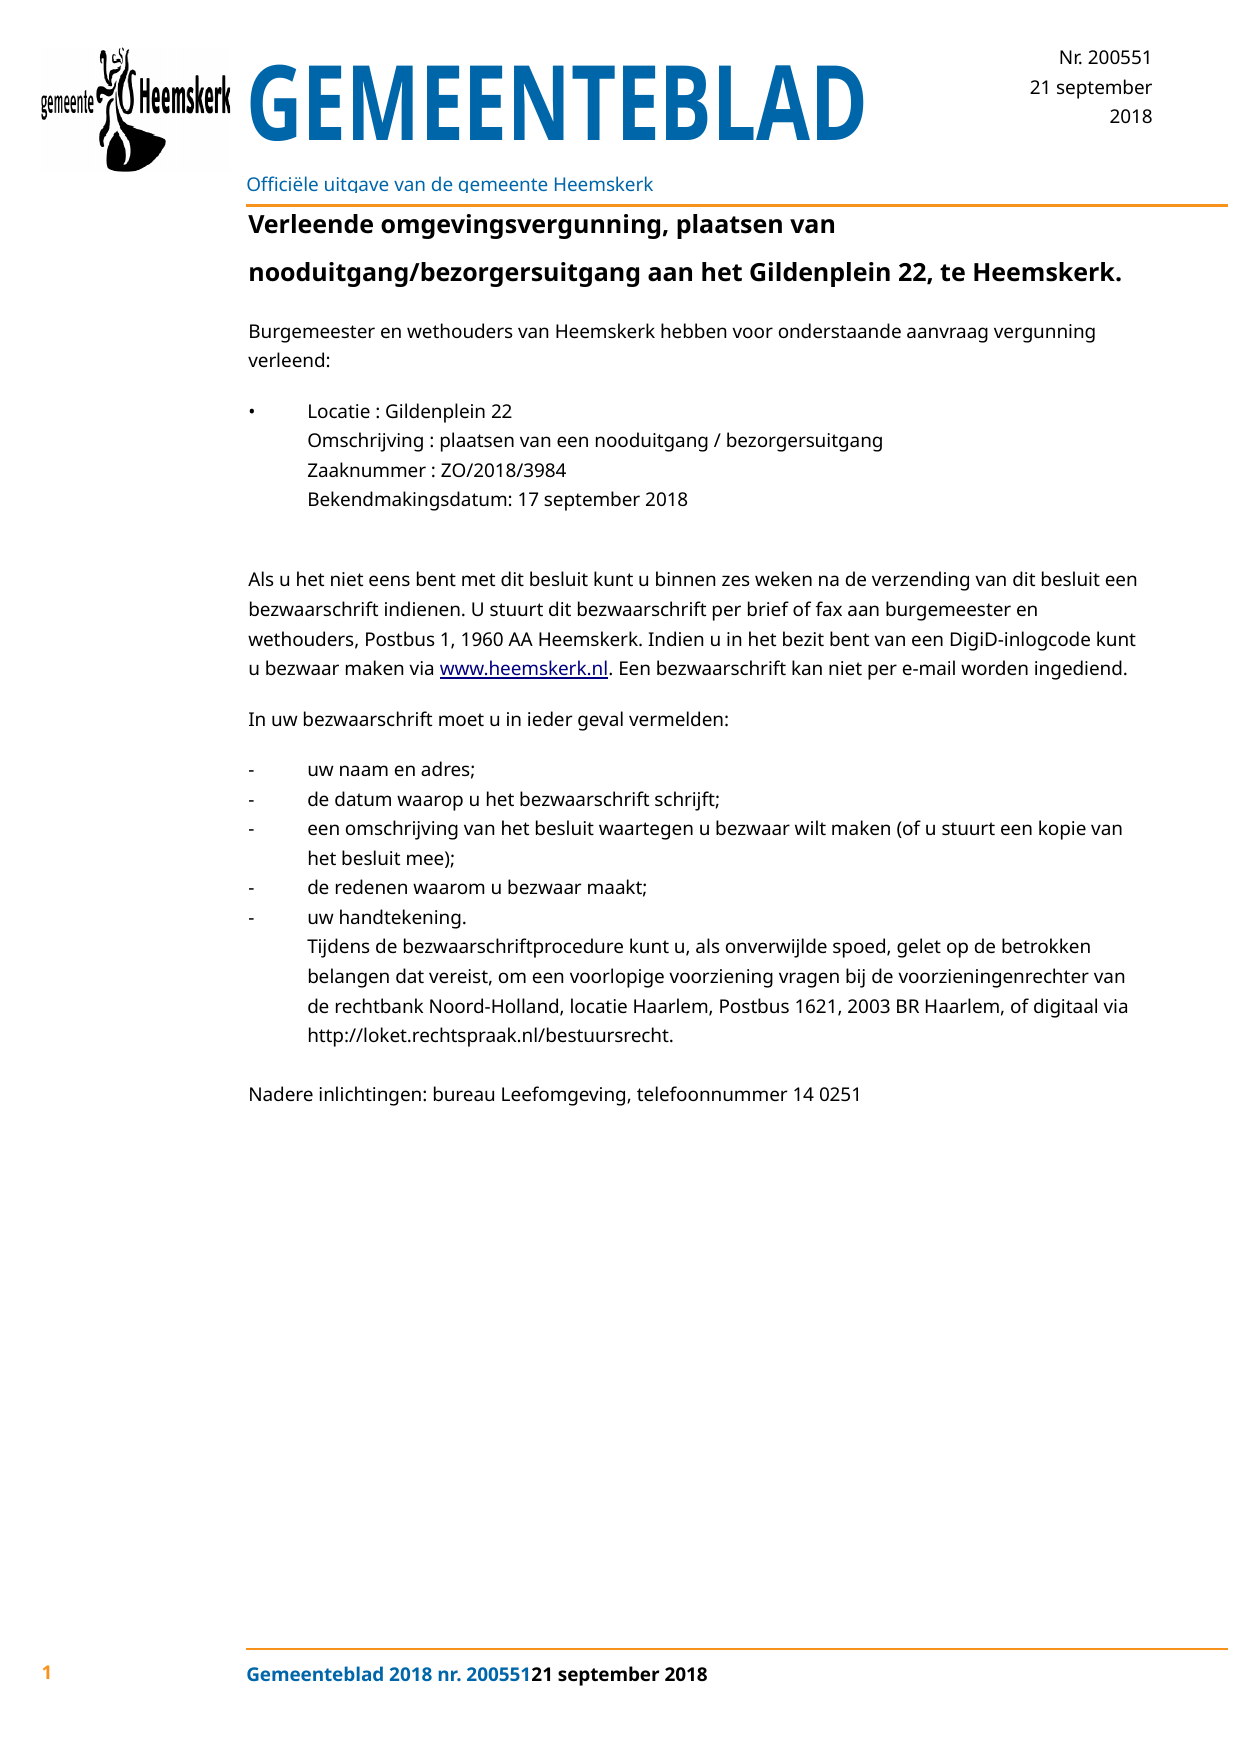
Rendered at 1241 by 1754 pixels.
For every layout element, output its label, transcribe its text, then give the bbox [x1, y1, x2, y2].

picture [41, 47, 231, 172]
list de redenen waarom u bezwaar maakt; [248, 874, 1152, 900]
list uw naam en adres; [248, 756, 1152, 782]
text Burgemeester en wethouders van Heemskerk hebben voor onderstaande aanvraag vergunning verleend: [248, 318, 1152, 373]
text Als u het niet eens bent met dit besluit kunt u binnen zes weken na de verzending van dit besluit een bezwaarschrift indienen. U stuurt dit bezwaarschrift per brief of fax aan burgemeester en wethouders, Postbus 1, 1960 AA Heemskerk. Indien u in het bezit bent van een DigiD-inlogcode kunt u bezwaar maken via www.heemskerk.nl. Een bezwaarschrift kan niet per e-mail worden ingediend. [248, 567, 1152, 681]
list Zaaknummer : ZO/2018/3984 [248, 457, 1152, 483]
list Locatie : Gildenplein 22 [248, 398, 1152, 424]
list Bekendmakingsdatum: 17 september 2018 [248, 487, 1152, 512]
text Verleende omgevingsvergunning, plaatsen van nooduitgang/bezorgersuitgang aan het Gildenplein 22, te Heemskerk. [248, 207, 1152, 288]
text In uw bezwaarschrift moet u in ieder geval vermelden: [248, 706, 1152, 732]
list een omschrijving van het besluit waartegen u bezwaar wilt maken (of u stuurt een kopie van het besluit mee); [248, 815, 1152, 871]
list Tijdens de bezwaarschriftprocedure kunt u, als onverwijlde spoed, gelet op de betrokken belangen dat vereist, om een voorlopige voorziening vragen bij de voorzieningenrechter van de rechtbank Noord-Holland, locatie Haarlem, Postbus 1621, 2003 BR Haarlem, of digitaal via http://loket.rechtspraak.nl/bestuursrecht. [248, 934, 1152, 1048]
list uw handtekening. [248, 904, 1152, 930]
text Nadere inlichtingen: bureau Leefomgeving, telefoonnummer 14 0251 [248, 1082, 1152, 1107]
list de datum waarop u het bezwaarschrift schrijft; [248, 786, 1152, 812]
list Omschrijving : plaatsen van een nooduitgang / bezorgersuitgang [248, 427, 1152, 453]
